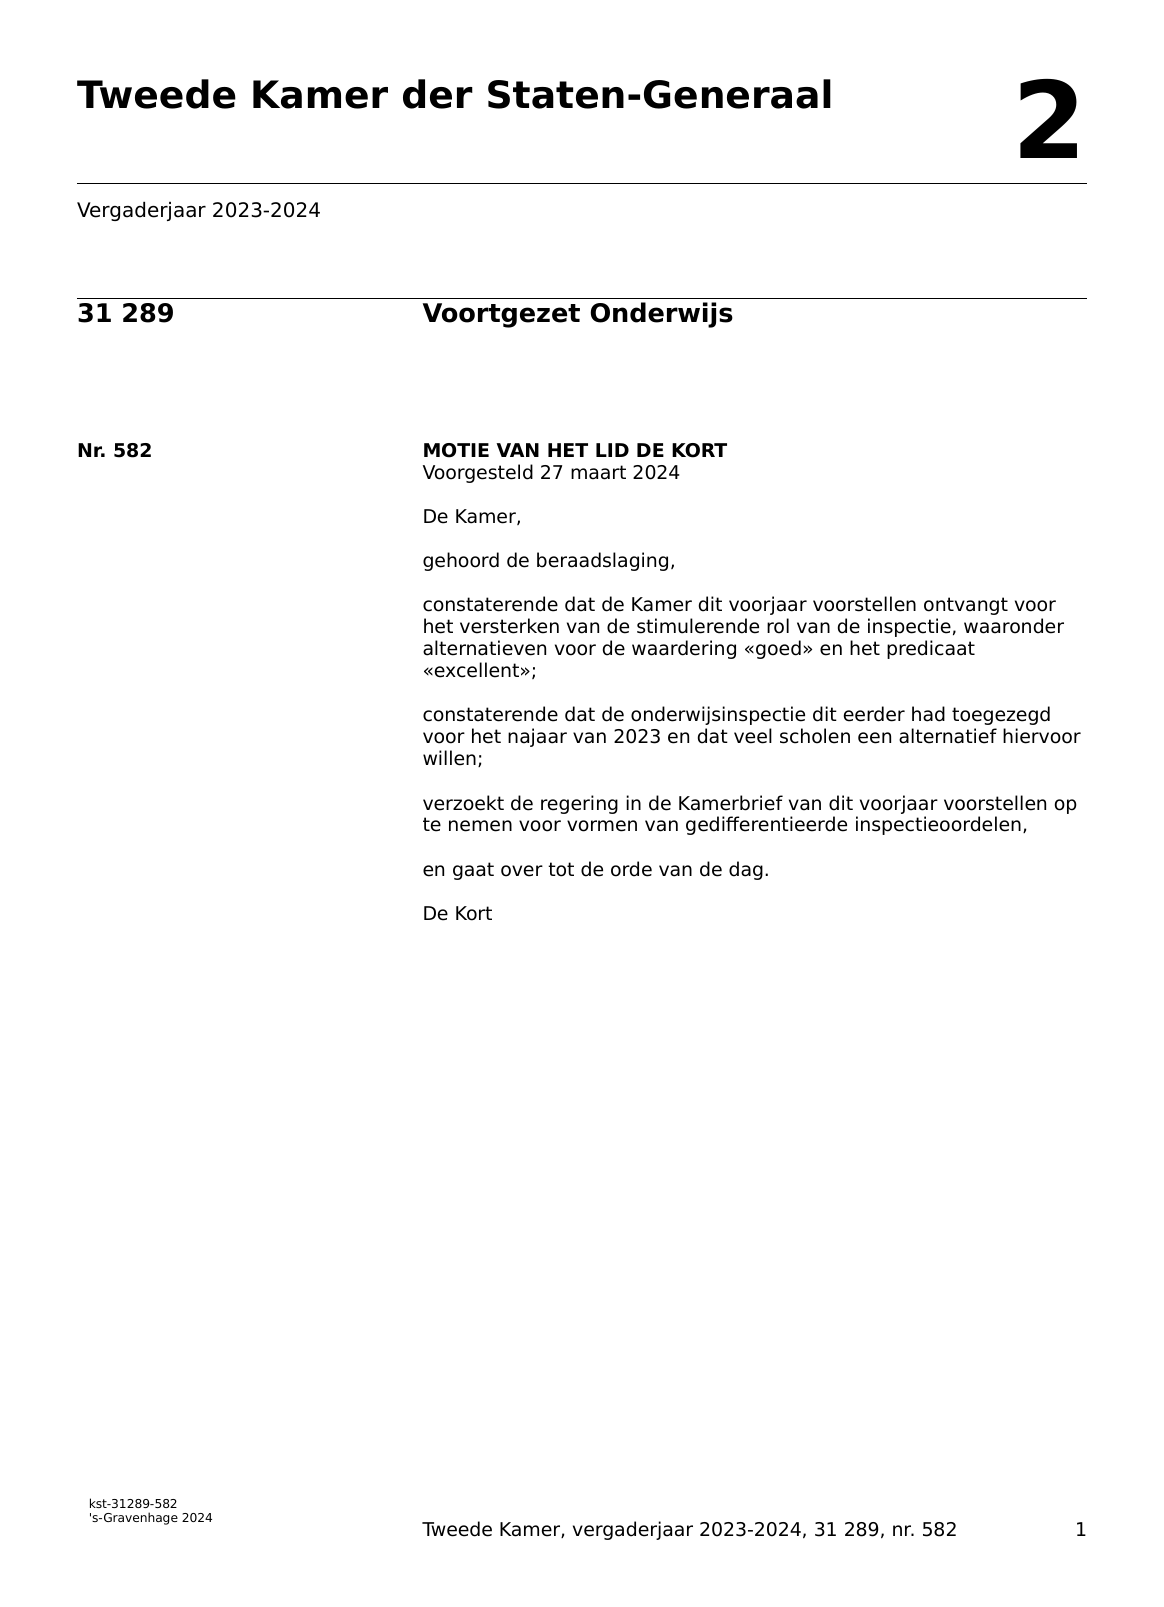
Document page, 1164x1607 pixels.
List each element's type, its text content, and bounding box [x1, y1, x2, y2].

table_header Tweede Kamer der Staten-Generaal [77, 59, 886, 183]
table_header 2 [886, 59, 1087, 183]
table_cell Vergaderjaar 2023-2024 [77, 184, 1087, 298]
subtitle Nr. 582 MOTIE VAN HET LID DE KORT [77, 440, 1087, 462]
text gehoord de beraadslaging, [422, 550, 1087, 572]
text en gaat over tot de orde van de dag. [422, 858, 1087, 881]
text 's-Gravenhage 2024 [88, 1511, 323, 1525]
subtitle 31 289 Voortgezet Onderwijs [77, 299, 1087, 329]
text kst-31289-582 [88, 1497, 323, 1511]
text De Kamer, [422, 506, 1087, 528]
text constaterende dat de onderwijsinspectie dit eerder had toegezegd voor het najaar van 2023 en dat veel scholen een alternatief hiervoor willen; [422, 704, 1087, 770]
text verzoekt de regering in de Kamerbrief van dit voorjaar voorstellen op te nemen voor vormen van gedifferentieerde inspectieoordelen, [422, 792, 1087, 836]
text Voorgesteld 27 maart 2024 [422, 462, 1087, 484]
text constaterende dat de Kamer dit voorjaar voorstellen ontvangt voor het versterken van de stimulerende rol van de inspectie, waaronder alternatieven voor de waardering «goed» en het predicaat «excellent»; [422, 594, 1087, 682]
text De Kort [422, 903, 1087, 925]
